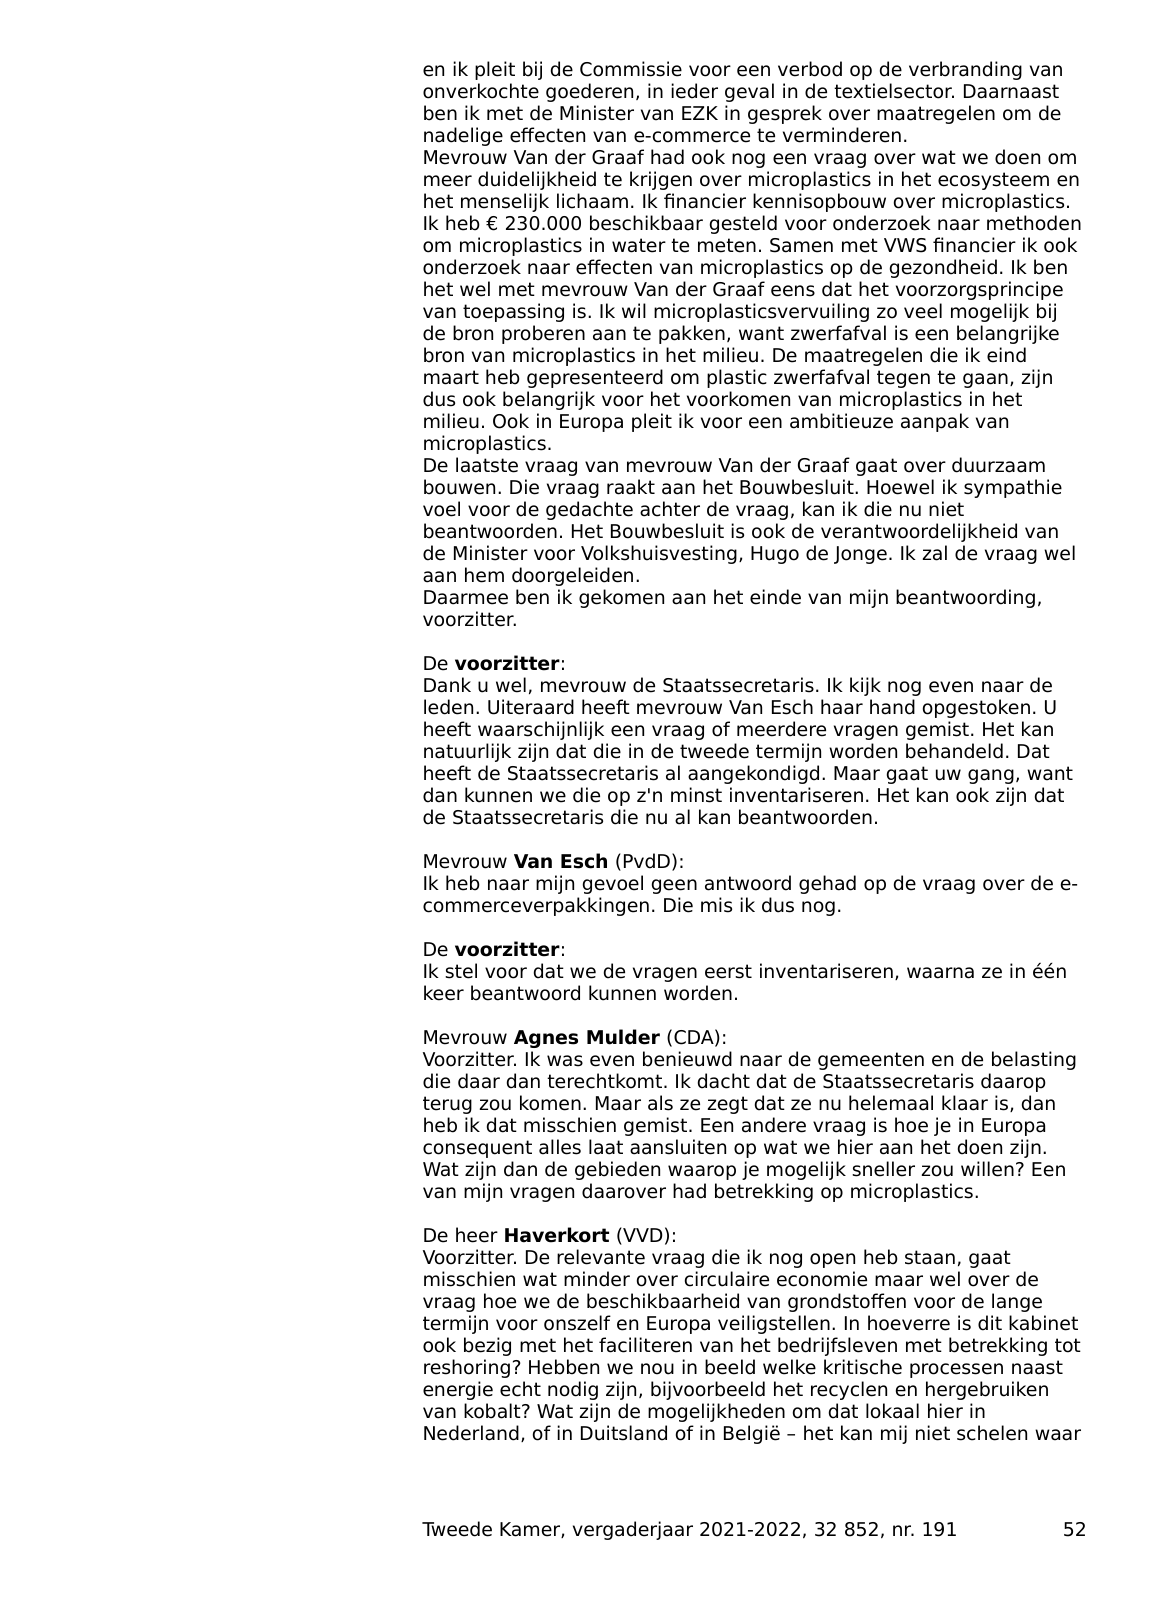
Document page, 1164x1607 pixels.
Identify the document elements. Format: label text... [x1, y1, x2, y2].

text en ik pleit bij de Commissie voor een verbod op de verbranding van onverkochte goederen, in ieder geval in de textielsector. Daarnaast ben ik met de Minister van EZK in gesprek over maatregelen om de nadelige effecten van e-commerce te verminderen. [422, 59, 1087, 147]
text Mevrouw Agnes Mulder (CDA): [422, 1027, 1087, 1049]
text Mevrouw Van der Graaf had ook nog een vraag over wat we doen om meer duidelijkheid te krijgen over microplastics in het ecosysteem en het menselijk lichaam. Ik financier kennisopbouw over microplastics. Ik heb € 230.000 beschikbaar gesteld voor onderzoek naar methoden om microplastics in water te meten. Samen met VWS financier ik ook onderzoek naar effecten van microplastics op de gezondheid. Ik ben het wel met mevrouw Van der Graaf eens dat het voorzorgsprincipe van toepassing is. Ik wil microplasticsvervuiling zo veel mogelijk bij de bron proberen aan te pakken, want zwerfafval is een belangrijke bron van microplastics in het milieu. De maatregelen die ik eind maart heb gepresenteerd om plastic zwerfafval tegen te gaan, zijn dus ook belangrijk voor het voorkomen van microplastics in het milieu. Ook in Europa pleit ik voor een ambitieuze aanpak van microplastics. [422, 147, 1087, 455]
text Daarmee ben ik gekomen aan het einde van mijn beantwoording, voorzitter. [422, 587, 1087, 631]
text De voorzitter: [422, 653, 1087, 675]
text Ik stel voor dat we de vragen eerst inventariseren, waarna ze in één keer beantwoord kunnen worden. [422, 961, 1087, 1005]
text Mevrouw Van Esch (PvdD): [422, 851, 1087, 873]
text Dank u wel, mevrouw de Staatssecretaris. Ik kijk nog even naar de leden. Uiteraard heeft mevrouw Van Esch haar hand opgestoken. U heeft waarschijnlijk een vraag of meerdere vragen gemist. Het kan natuurlijk zijn dat die in de tweede termijn worden behandeld. Dat heeft de Staatssecretaris al aangekondigd. Maar gaat uw gang, want dan kunnen we die op z'n minst inventariseren. Het kan ook zijn dat de Staatssecretaris die nu al kan beantwoorden. [422, 675, 1087, 828]
text Ik heb naar mijn gevoel geen antwoord gehad op de vraag over de e-commerceverpakkingen. Die mis ik dus nog. [422, 873, 1087, 917]
text Voorzitter. Ik was even benieuwd naar de gemeenten en de belasting die daar dan terechtkomt. Ik dacht dat de Staatssecretaris daarop terug zou komen. Maar als ze zegt dat ze nu helemaal klaar is, dan heb ik dat misschien gemist. Een andere vraag is hoe je in Europa consequent alles laat aansluiten op wat we hier aan het doen zijn. Wat zijn dan de gebieden waarop je mogelijk sneller zou willen? Een van mijn vragen daarover had betrekking op microplastics. [422, 1049, 1087, 1203]
text De heer Haverkort (VVD): [422, 1225, 1087, 1247]
text Voorzitter. De relevante vraag die ik nog open heb staan, gaat misschien wat minder over circulaire economie maar wel over de vraag hoe we de beschikbaarheid van grondstoffen voor de lange termijn voor onszelf en Europa veiligstellen. In hoeverre is dit kabinet ook bezig met het faciliteren van het bedrijfsleven met betrekking tot reshoring? Hebben we nou in beeld welke kritische processen naast energie echt nodig zijn, bijvoorbeeld het recyclen en hergebruiken van kobalt? Wat zijn de mogelijkheden om dat lokaal hier in Nederland, of in Duitsland of in België – het kan mij niet schelen waar [422, 1247, 1087, 1445]
text De voorzitter: [422, 939, 1087, 961]
text De laatste vraag van mevrouw Van der Graaf gaat over duurzaam bouwen. Die vraag raakt aan het Bouwbesluit. Hoewel ik sympathie voel voor de gedachte achter de vraag, kan ik die nu niet beantwoorden. Het Bouwbesluit is ook de verantwoordelijkheid van de Minister voor Volkshuisvesting, Hugo de Jonge. Ik zal de vraag wel aan hem doorgeleiden. [422, 455, 1087, 587]
